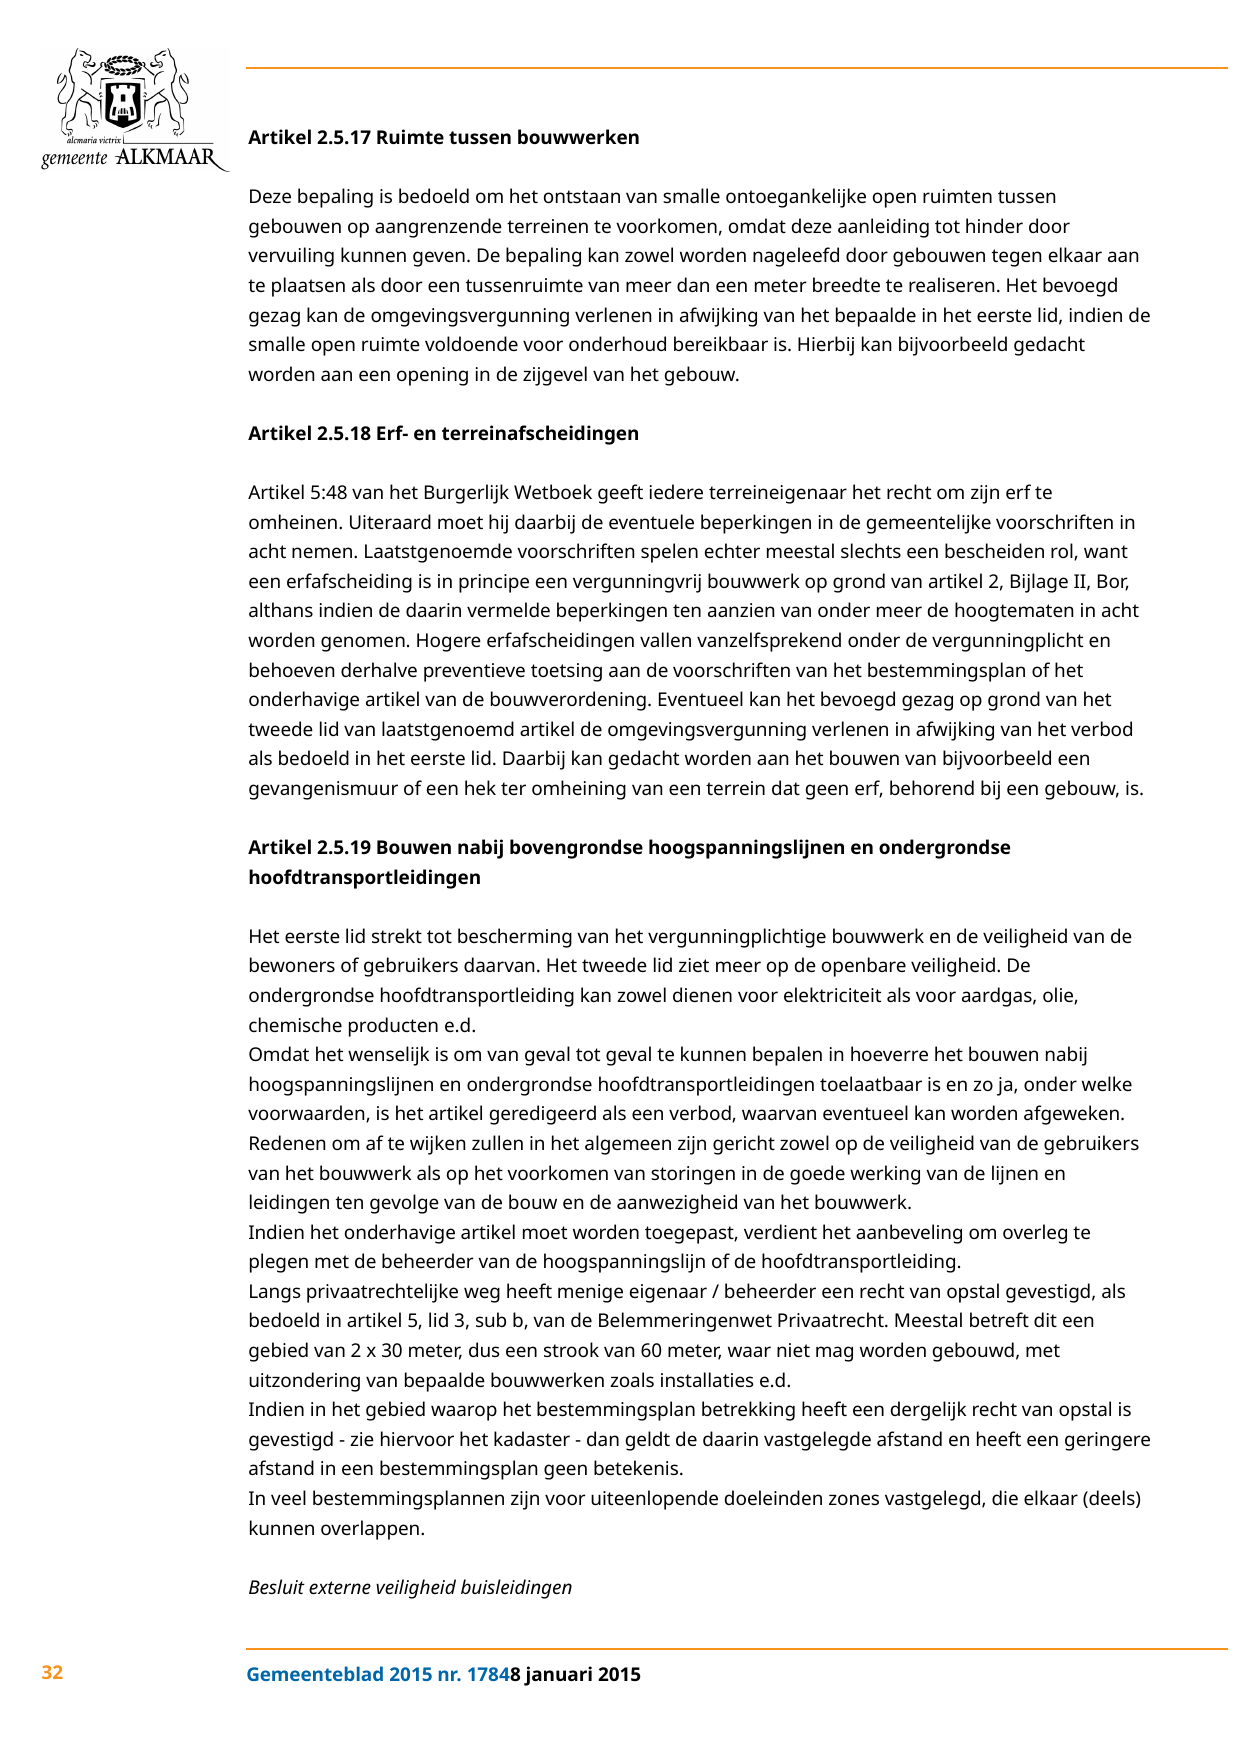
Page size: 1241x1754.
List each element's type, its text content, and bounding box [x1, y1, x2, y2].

picture [41, 47, 231, 172]
text Besluit externe veiligheid buisleidingen [248, 1574, 1152, 1600]
text Artikel 2.5.17 Ruimte tussen bouwwerken [248, 124, 1152, 150]
text Artikel 2.5.18 Erf- en terreinafscheidingen [248, 420, 1152, 446]
text Omdat het wenselijk is om van geval tot geval te kunnen bepalen in hoeverre het bouwen nabij hoogspanningslijnen en ondergrondse hoofdtransportleidingen toelaatbaar is en zo ja, onder welke voorwaarden, is het artikel geredigeerd als een verbod, waarvan eventueel kan worden afgeweken. Redenen om af te wijken zullen in het algemeen zijn gericht zowel op de veiligheid van de gebruikers van het bouwwerk als op het voorkomen van storingen in de goede werking van de lijnen en leidingen ten gevolge van de bouw en de aanwezigheid van het bouwwerk. [248, 1041, 1152, 1215]
text Indien het onderhavige artikel moet worden toegepast, verdient het aanbeveling om overleg te plegen met de beheerder van de hoogspanningslijn of de hoofdtransportleiding. [248, 1219, 1152, 1274]
text Het eerste lid strekt tot bescherming van het vergunningplichtige bouwwerk en de veiligheid van de bewoners of gebruikers daarvan. Het tweede lid ziet meer op de openbare veiligheid. De ondergrondse hoofdtransportleiding kan zowel dienen voor elektriciteit als voor aardgas, olie, chemische producten e.d. [248, 923, 1152, 1038]
text Deze bepaling is bedoeld om het ontstaan van smalle ontoegankelijke open ruimten tussen gebouwen op aangrenzende terreinen te voorkomen, omdat deze aanleiding tot hinder door vervuiling kunnen geven. De bepaling kan zowel worden nageleefd door gebouwen tegen elkaar aan te plaatsen als door een tussenruimte van meer dan een meter breedte te realiseren. Het bevoegd gezag kan de omgevingsvergunning verlenen in afwijking van het bepaalde in het eerste lid, indien de smalle open ruimte voldoende voor onderhoud bereikbaar is. Hierbij kan bijvoorbeeld gedacht worden aan een opening in de zijgevel van het gebouw. [248, 183, 1152, 387]
text In veel bestemmingsplannen zijn voor uiteenlopende doeleinden zones vastgelegd, die elkaar (deels) kunnen overlappen. [248, 1485, 1152, 1541]
text Artikel 2.5.19 Bouwen nabij bovengrondse hoogspanningslijnen en ondergrondse hoofdtransportleidingen [248, 834, 1152, 890]
text Artikel 5:48 van het Burgerlijk Wetboek geeft iedere terreineigenaar het recht om zijn erf te omheinen. Uiteraard moet hij daarbij de eventuele beperkingen in de gemeentelijke voorschriften in acht nemen. Laatstgenoemde voorschriften spelen echter meestal slechts een bescheiden rol, want een erfafscheiding is in principe een vergunningvrij bouwwerk op grond van artikel 2, Bijlage II, Bor, althans indien de daarin vermelde beperkingen ten aanzien van onder meer de hoogtematen in acht worden genomen. Hogere erfafscheidingen vallen vanzelfsprekend onder de vergunningplicht en behoeven derhalve preventieve toetsing aan de voorschriften van het bestemmingsplan of het onderhavige artikel van de bouwverordening. Eventueel kan het bevoegd gezag op grond van het tweede lid van laatstgenoemd artikel de omgevingsvergunning verlenen in afwijking van het verbod als bedoeld in het eerste lid. Daarbij kan gedacht worden aan het bouwen van bijvoorbeeld een gevangenismuur of een hek ter omheining van een terrein dat geen erf, behorend bij een gebouw, is. [248, 479, 1152, 801]
text Langs privaatrechtelijke weg heeft menige eigenaar / beheerder een recht van opstal gevestigd, als bedoeld in artikel 5, lid 3, sub b, van de Belemmeringenwet Privaatrecht. Meestal betreft dit een gebied van 2 x 30 meter, dus een strook van 60 meter, waar niet mag worden gebouwd, met uitzondering van bepaalde bouwwerken zoals installaties e.d. [248, 1278, 1152, 1393]
text Indien in het gebied waarop het bestemmingsplan betrekking heeft een dergelijk recht van opstal is gevestigd - zie hiervoor het kadaster - dan geldt de daarin vastgelegde afstand en heeft een geringere afstand in een bestemmingsplan geen betekenis. [248, 1396, 1152, 1481]
